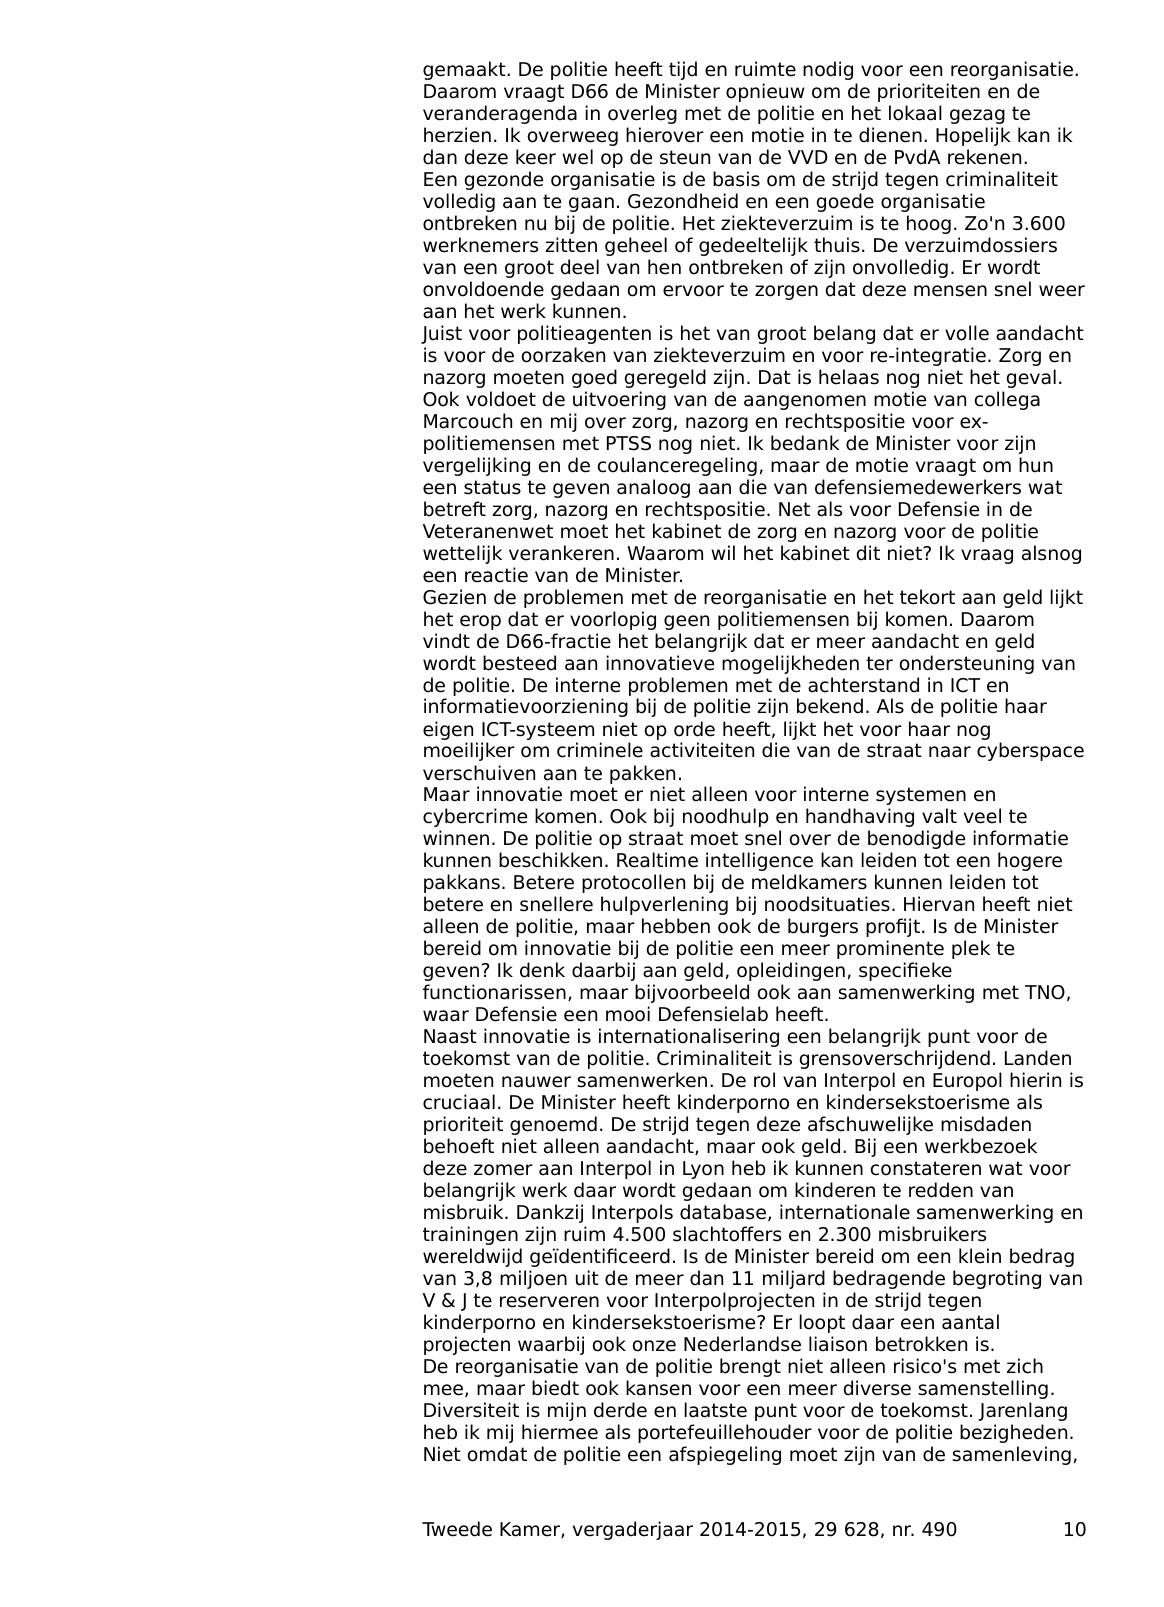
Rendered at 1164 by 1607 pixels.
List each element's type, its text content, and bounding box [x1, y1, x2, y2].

text Naast innovatie is internationalisering een belangrijk punt voor de toekomst van de politie. Criminaliteit is grensoverschrijdend. Landen moeten nauwer samenwerken. De rol van Interpol en Europol hierin is cruciaal. De Minister heeft kinderporno en kindersekstoerisme als prioriteit genoemd. De strijd tegen deze afschuwelijke misdaden behoeft niet alleen aandacht, maar ook geld. Bij een werkbezoek deze zomer aan Interpol in Lyon heb ik kunnen constateren wat voor belangrijk werk daar wordt gedaan om kinderen te redden van misbruik. Dankzij Interpols database, internationale samenwerking en trainingen zijn ruim 4.500 slachtoffers en 2.300 misbruikers wereldwijd geïdentificeerd. Is de Minister bereid om een klein bedrag van 3,8 miljoen uit de meer dan 11 miljard bedragende begroting van V & J te reserveren voor Interpolprojecten in de strijd tegen kinderporno en kindersekstoerisme? Er loopt daar een aantal projecten waarbij ook onze Nederlandse liaison betrokken is. [422, 1026, 1087, 1356]
text Gezien de problemen met de reorganisatie en het tekort aan geld lijkt het erop dat er voorlopig geen politiemensen bij komen. Daarom vindt de D66-fractie het belangrijk dat er meer aandacht en geld wordt besteed aan innovatieve mogelijkheden ter ondersteuning van de politie. De interne problemen met de achterstand in ICT en informatievoorziening bij de politie zijn bekend. Als de politie haar eigen ICT-systeem niet op orde heeft, lijkt het voor haar nog moeilijker om criminele activiteiten die van de straat naar cyberspace verschuiven aan te pakken. [422, 587, 1087, 784]
text Een gezonde organisatie is de basis om de strijd tegen criminaliteit volledig aan te gaan. Gezondheid en een goede organisatie ontbreken nu bij de politie. Het ziekteverzuim is te hoog. Zo'n 3.600 werknemers zitten geheel of gedeeltelijk thuis. De verzuimdossiers van een groot deel van hen ontbreken of zijn onvolledig. Er wordt onvoldoende gedaan om ervoor te zorgen dat deze mensen snel weer aan het werk kunnen. [422, 169, 1087, 323]
text gemaakt. De politie heeft tijd en ruimte nodig voor een reorganisatie. Daarom vraagt D66 de Minister opnieuw om de prioriteiten en de veranderagenda in overleg met de politie en het lokaal gezag te herzien. Ik overweeg hierover een motie in te dienen. Hopelijk kan ik dan deze keer wel op de steun van de VVD en de PvdA rekenen. [422, 59, 1087, 169]
text Maar innovatie moet er niet alleen voor interne systemen en cybercrime komen. Ook bij noodhulp en handhaving valt veel te winnen. De politie op straat moet snel over de benodigde informatie kunnen beschikken. Realtime intelligence kan leiden tot een hogere pakkans. Betere protocollen bij de meldkamers kunnen leiden tot betere en snellere hulpverlening bij noodsituaties. Hiervan heeft niet alleen de politie, maar hebben ook de burgers profijt. Is de Minister bereid om innovatie bij de politie een meer prominente plek te geven? Ik denk daarbij aan geld, opleidingen, specifieke functionarissen, maar bijvoorbeeld ook aan samenwerking met TNO, waar Defensie een mooi Defensielab heeft. [422, 784, 1087, 1026]
text De reorganisatie van de politie brengt niet alleen risico's met zich mee, maar biedt ook kansen voor een meer diverse samenstelling. Diversiteit is mijn derde en laatste punt voor de toekomst. Jarenlang heb ik mij hiermee als portefeuillehouder voor de politie bezigheden. Niet omdat de politie een afspiegeling moet zijn van de samenleving, [422, 1356, 1087, 1466]
text Juist voor politieagenten is het van groot belang dat er volle aandacht is voor de oorzaken van ziekteverzuim en voor re-integratie. Zorg en nazorg moeten goed geregeld zijn. Dat is helaas nog niet het geval. Ook voldoet de uitvoering van de aangenomen motie van collega Marcouch en mij over zorg, nazorg en rechtspositie voor ex-politiemensen met PTSS nog niet. Ik bedank de Minister voor zijn vergelijking en de coulanceregeling, maar de motie vraagt om hun een status te geven analoog aan die van defensiemedewerkers wat betreft zorg, nazorg en rechtspositie. Net als voor Defensie in de Veteranenwet moet het kabinet de zorg en nazorg voor de politie wettelijk verankeren. Waarom wil het kabinet dit niet? Ik vraag alsnog een reactie van de Minister. [422, 323, 1087, 587]
